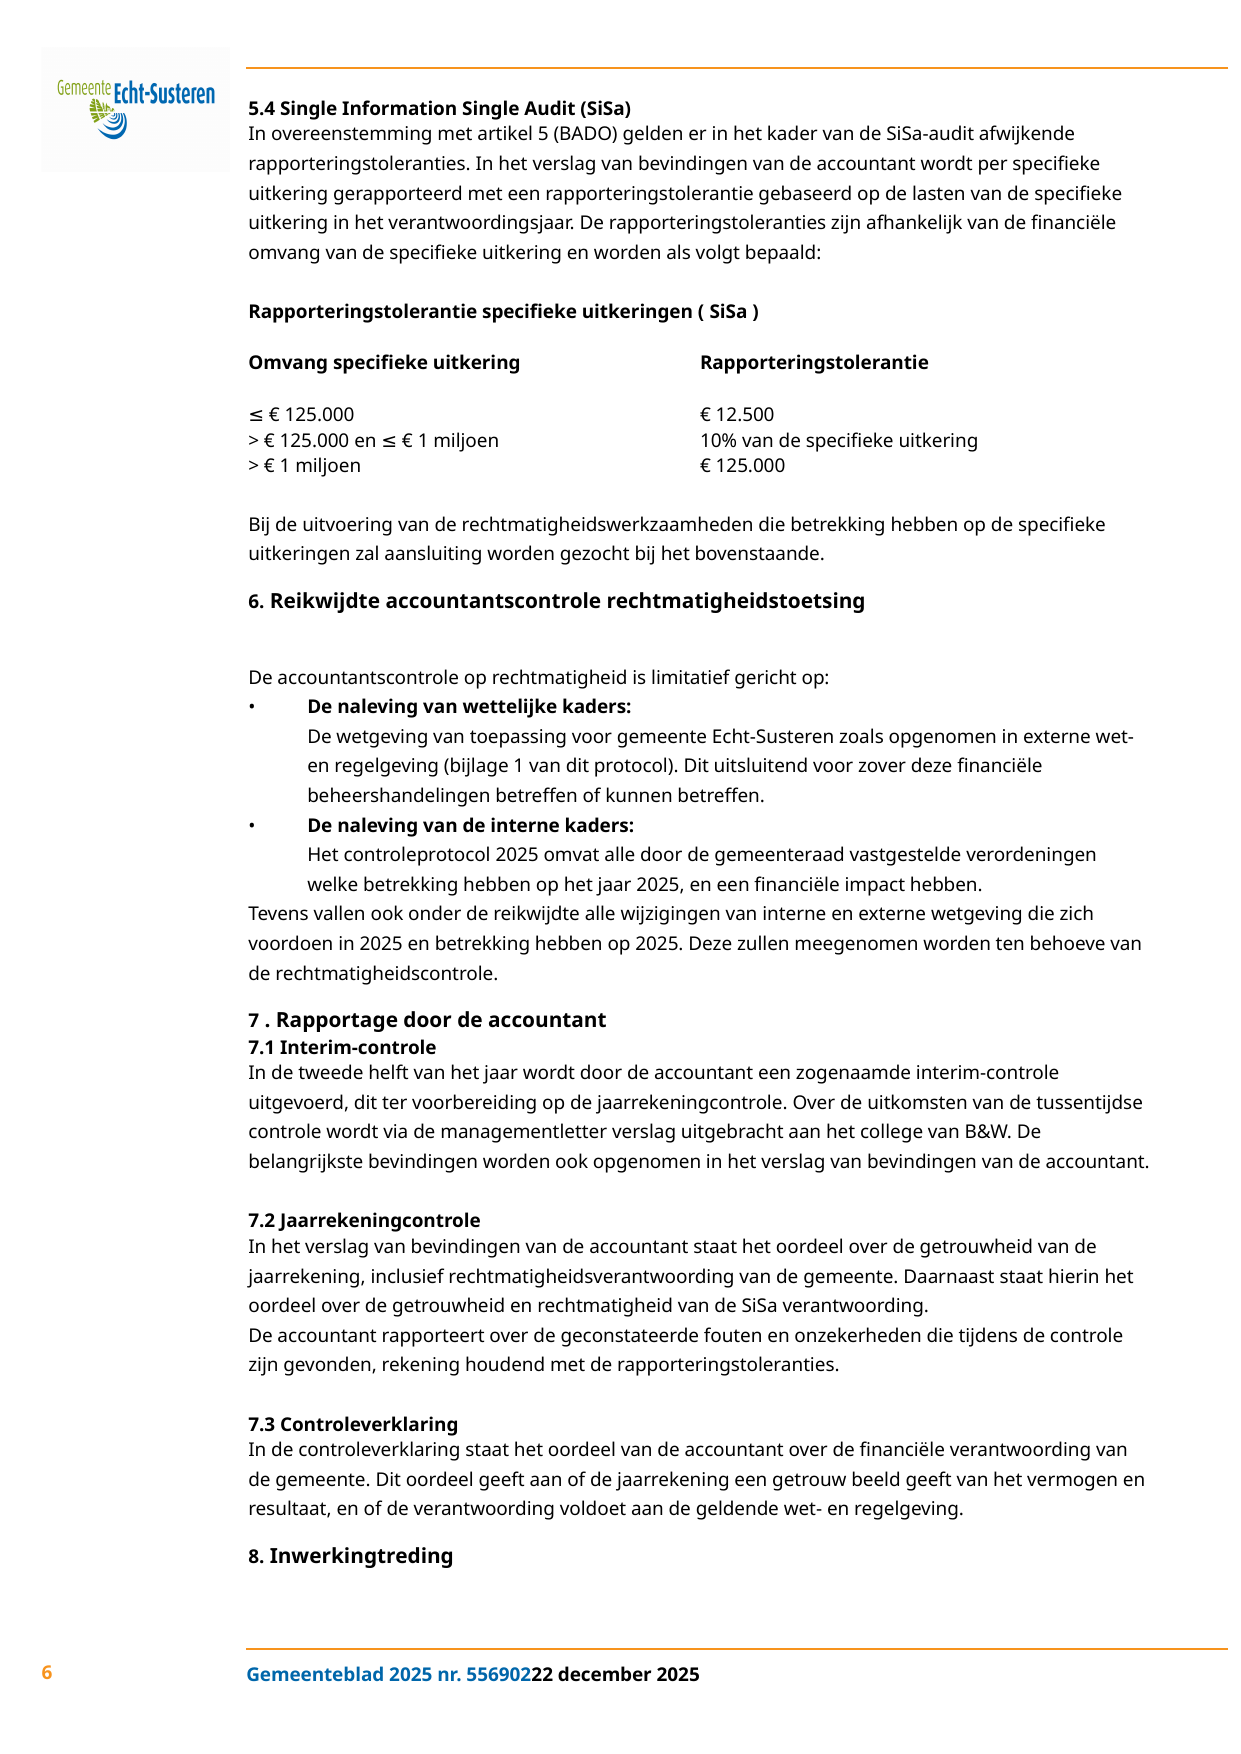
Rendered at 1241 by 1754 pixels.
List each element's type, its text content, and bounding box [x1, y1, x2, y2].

table_cell Rapporteringstolerantie [700, 350, 1152, 375]
text In de tweede helft van het jaar wordt door de accountant een zogenaamde interim-controle uitgevoerd, dit ter voorbereiding op de jaarrekeningcontrole. Over de uitkomsten van de tussentijdse controle wordt via de managementletter verslag uitgebracht aan het college van B&W. De belangrijkste bevindingen worden ook opgenomen in het verslag van bevindingen van de accountant. [248, 1059, 1152, 1174]
table_cell [248, 324, 700, 349]
table_cell [700, 375, 1152, 401]
table_cell Omvang specifieke uitkering [248, 350, 700, 375]
text Tevens vallen ook onder de reikwijdte alle wijzigingen van interne en externe wetgeving die zich voordoen in 2025 en betrekking hebben op 2025. Deze zullen meegenomen worden ten behoeve van de rechtmatigheidscontrole. [248, 901, 1152, 986]
text 7.2 Jaarrekeningcontrole [248, 1207, 1152, 1233]
table_header Rapporteringstolerantie specifieke uitkeringen ( SiSa ) [248, 298, 1152, 324]
table_cell 10% van de specifieke uitkering [700, 427, 1152, 452]
table_cell [700, 324, 1152, 349]
table_cell ≤ € 125.000 [248, 401, 700, 427]
text In de controleverklaring staat het oordeel van de accountant over de financiële verantwoording van de gemeente. Dit oordeel geeft aan of de jaarrekening een getrouw beeld geeft van het vermogen en resultaat, en of de verantwoording voldoet aan de geldende wet- en regelgeving. [248, 1436, 1152, 1521]
text De accountantscontrole op rechtmatigheid is limitatief gericht op: [248, 664, 1152, 690]
list Het controleprotocol 2025 omvat alle door de gemeenteraad vastgestelde verordeningen welke betrekking hebben op het jaar 2025, en een financiële impact hebben. [248, 841, 1152, 897]
list De wetgeving van toepassing voor gemeente Echt-Susteren zoals opgenomen in externe wet- en regelgeving (bijlage 1 van dit protocol). Dit uitsluitend voor zover deze financiële beheershandelingen betreffen of kunnen betreffen. [248, 723, 1152, 808]
table_cell € 12.500 [700, 401, 1152, 427]
text 7.1 Interim-controle [248, 1034, 1152, 1059]
text In overeenstemming met artikel 5 (BADO) gelden er in het kader van de SiSa-audit afwijkende rapporteringstoleranties. In het verslag van bevindingen van de accountant wordt per specifieke uitkering gerapporteerd met een rapporteringstolerantie gebaseerd op de lasten van de specifieke uitkering in het verantwoordingsjaar. De rapporteringstoleranties zijn afhankelijk van de financiële omvang van de specifieke uitkering en worden als volgt bepaald: [248, 121, 1152, 264]
text 5.4 Single Information Single Audit (SiSa) [248, 95, 1152, 121]
text 6. Reikwijdte accountantscontrole rechtmatigheidstoetsing [248, 586, 1152, 615]
text In het verslag van bevindingen van de accountant staat het oordeel over de getrouwheid van de jaarrekening, inclusief rechtmatigheidsverantwoording van de gemeente. Daarnaast staat hierin het oordeel over de getrouwheid en rechtmatigheid van de SiSa verantwoording. [248, 1233, 1152, 1318]
table_cell > € 1 miljoen [248, 453, 700, 478]
table_cell [248, 375, 700, 401]
table_cell > € 125.000 en ≤ € 1 miljoen [248, 427, 700, 452]
table_cell € 125.000 [700, 453, 1152, 478]
text Bij de uitvoering van de rechtmatigheidswerkzaamheden die betrekking hebben op de specifieke uitkeringen zal aansluiting worden gezocht bij het bovenstaande. [248, 511, 1152, 566]
list De naleving van wettelijke kaders: [248, 693, 1152, 719]
picture [41, 47, 231, 172]
text 8. Inwerkingtreding [248, 1541, 1152, 1570]
text De accountant rapporteert over de geconstateerde fouten en onzekerheden die tijdens de controle zijn gevonden, rekening houdend met de rapporteringstoleranties. [248, 1322, 1152, 1377]
list De naleving van de interne kaders: [248, 812, 1152, 838]
text 7.3 Controleverklaring [248, 1411, 1152, 1436]
text 7 . Rapportage door de accountant [248, 1005, 1152, 1034]
